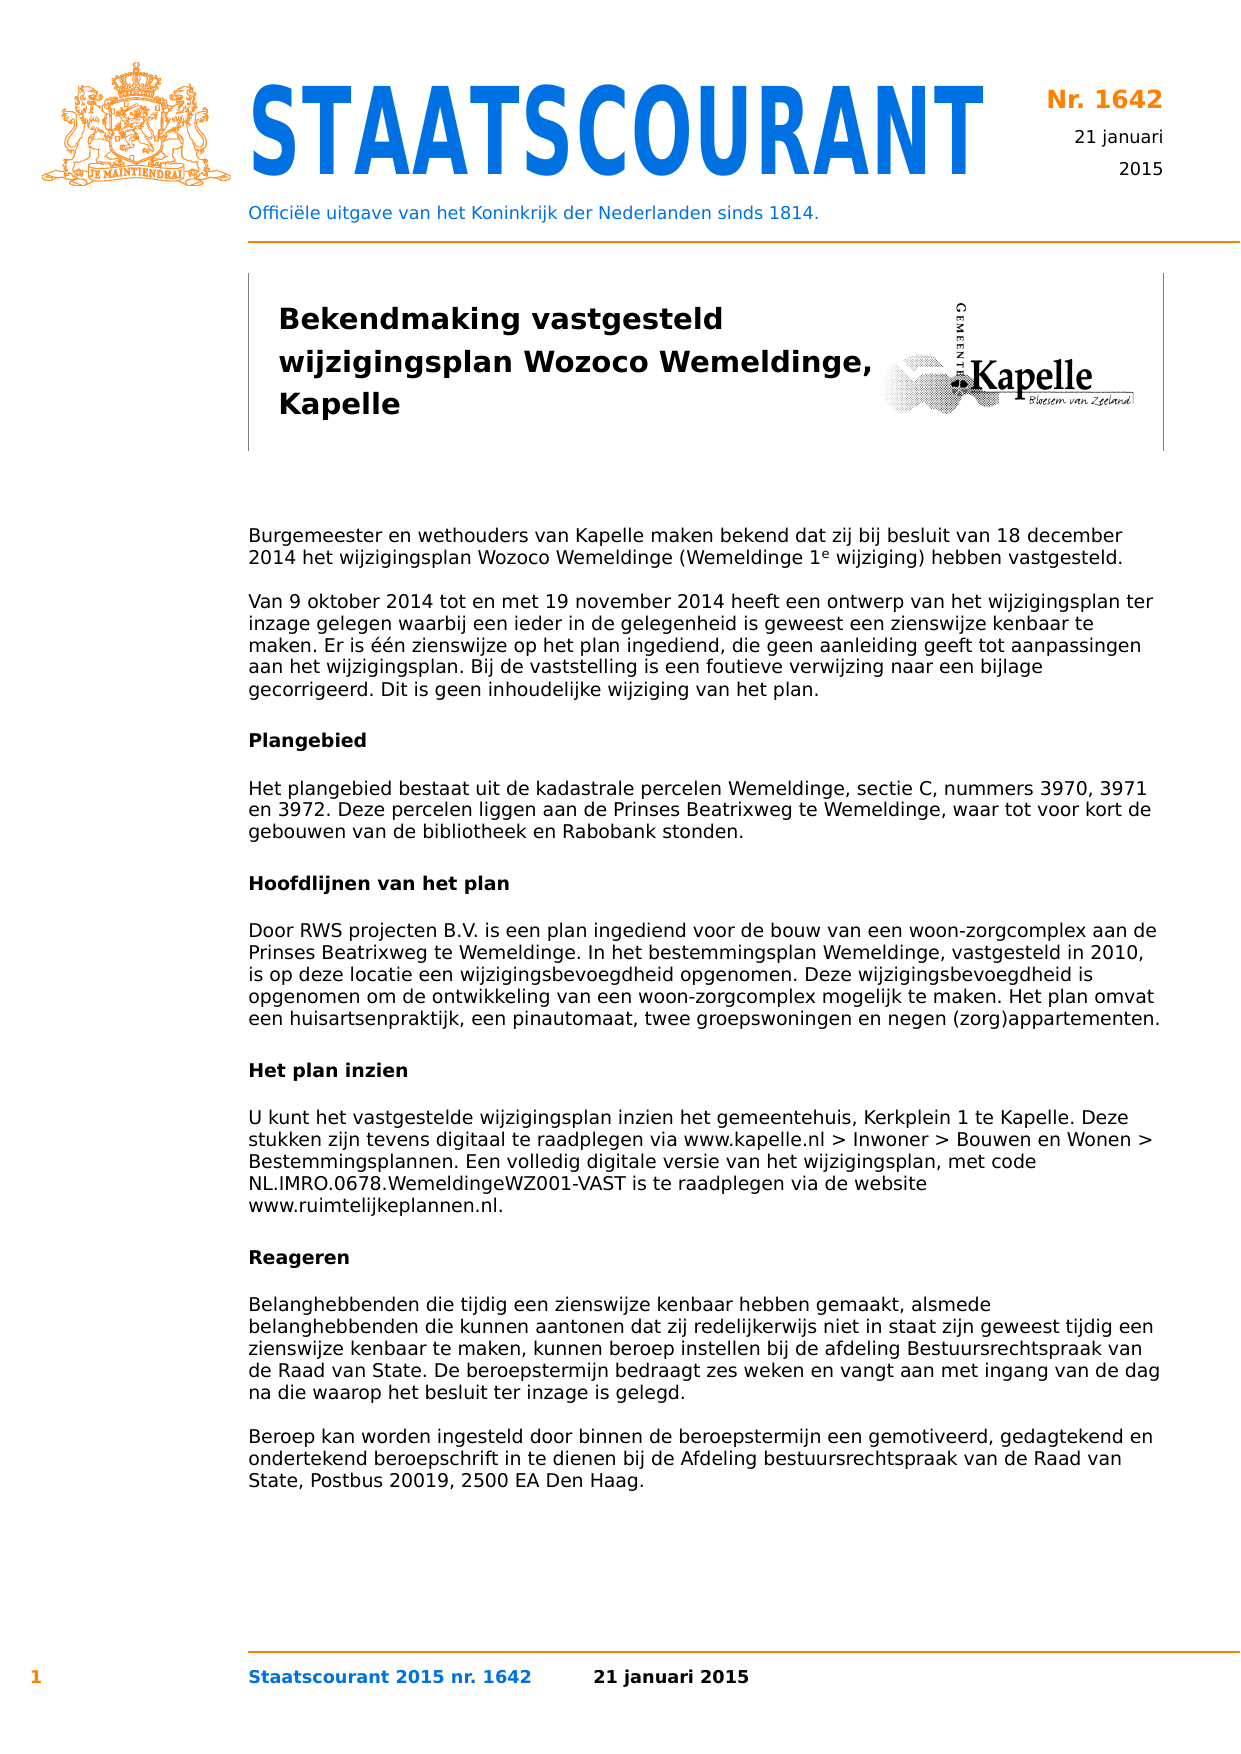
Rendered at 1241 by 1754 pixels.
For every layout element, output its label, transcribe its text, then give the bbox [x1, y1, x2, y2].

text Het plangebied bestaat uit de kadastrale percelen Wemeldinge, sectie C, nummers 3970, 3971 en 3972. Deze percelen liggen aan de Prinses Beatrixweg te Wemeldinge, waar tot voor kort de gebouwen van de bibliotheek en Rabobank stonden. [248, 777, 1163, 843]
table_header Nr. 1642 [998, 62, 1240, 121]
table_header STAATSCOURANT [248, 62, 998, 203]
text Burgemeester en wethouders van Kapelle maken bekend dat zij bij besluit van 18 december 2014 het wijzigingsplan Wozoco Wemeldinge (Wemeldinge 1e wijziging) hebben vastgesteld. [248, 525, 1163, 569]
subtitle Hoofdlijnen van het plan [248, 873, 1163, 895]
picture [879, 302, 1134, 415]
text Van 9 oktober 2014 tot en met 19 november 2014 heeft een ontwerp van het wijzigingsplan ter inzage gelegen waarbij een ieder in de gelegenheid is geweest een zienswijze kenbaar te maken. Er is één zienswijze op het plan ingediend, die geen aanleiding geeft tot aanpassingen aan het wijzigingsplan. Bij de vaststelling is een foutieve verwijzing naar een bijlage gecorrigeerd. Dit is geen inhoudelijke wijziging van het plan. [248, 591, 1163, 700]
table_cell 2015 [998, 153, 1240, 203]
subtitle Het plan inzien [248, 1060, 1163, 1082]
table_cell Officiële uitgave van het Koninkrijk der Nederlanden sinds 1814. [248, 203, 1240, 241]
subtitle Bekendmaking vastgesteld wijzigingsplan Wozoco Wemeldinge, Kapelle [249, 273, 1163, 451]
text Door RWS projecten B.V. is een plan ingediend voor de bouw van een woon-zorgcomplex aan de Prinses Beatrixweg te Wemeldinge. In het bestemmingsplan Wemeldinge, vastgesteld in 2010, is op deze locatie een wijzigingsbevoegdheid opgenomen. Deze wijzigingsbevoegdheid is opgenomen om de ontwikkeling van een woon-zorgcomplex mogelijk te maken. Het plan omvat een huisartsenpraktijk, een pinautomaat, twee groepswoningen en negen (zorg)appartementen. [248, 920, 1163, 1030]
text Belanghebbenden die tijdig een zienswijze kenbaar hebben gemaakt, alsmede belanghebbenden die kunnen aantonen dat zij redelijkerwijs niet in staat zijn geweest tijdig een zienswijze kenbaar te maken, kunnen beroep instellen bij de afdeling Bestuursrechtspraak van de Raad van State. De beroepstermijn bedraagt zes weken en vangt aan met ingang van de dag na die waarop het besluit ter inzage is gelegd. [248, 1294, 1163, 1404]
subtitle Reageren [248, 1247, 1163, 1269]
table_cell 21 januari [998, 121, 1240, 153]
text U kunt het vastgestelde wijzigingsplan inzien het gemeentehuis, Kerkplein 1 te Kapelle. Deze stukken zijn tevens digitaal te raadplegen via www.kapelle.nl > Inwoner > Bouwen en Wonen > Bestemmingsplannen. Een volledig digitale versie van het wijzigingsplan, met code NL.IMRO.0678.WemeldingeWZ001-VAST is te raadplegen via de website www.ruimtelijkeplannen.nl. [248, 1107, 1163, 1217]
text Beroep kan worden ingesteld door binnen de beroepstermijn een gemotiveerd, gedagtekend en ondertekend beroepschrift in te dienen bij de Afdeling bestuursrechtspraak van de Raad van State, Postbus 20019, 2500 EA Den Haag. [248, 1426, 1163, 1492]
table_header [25, 62, 248, 241]
subtitle Plangebied [248, 730, 1163, 752]
picture [41, 62, 231, 186]
